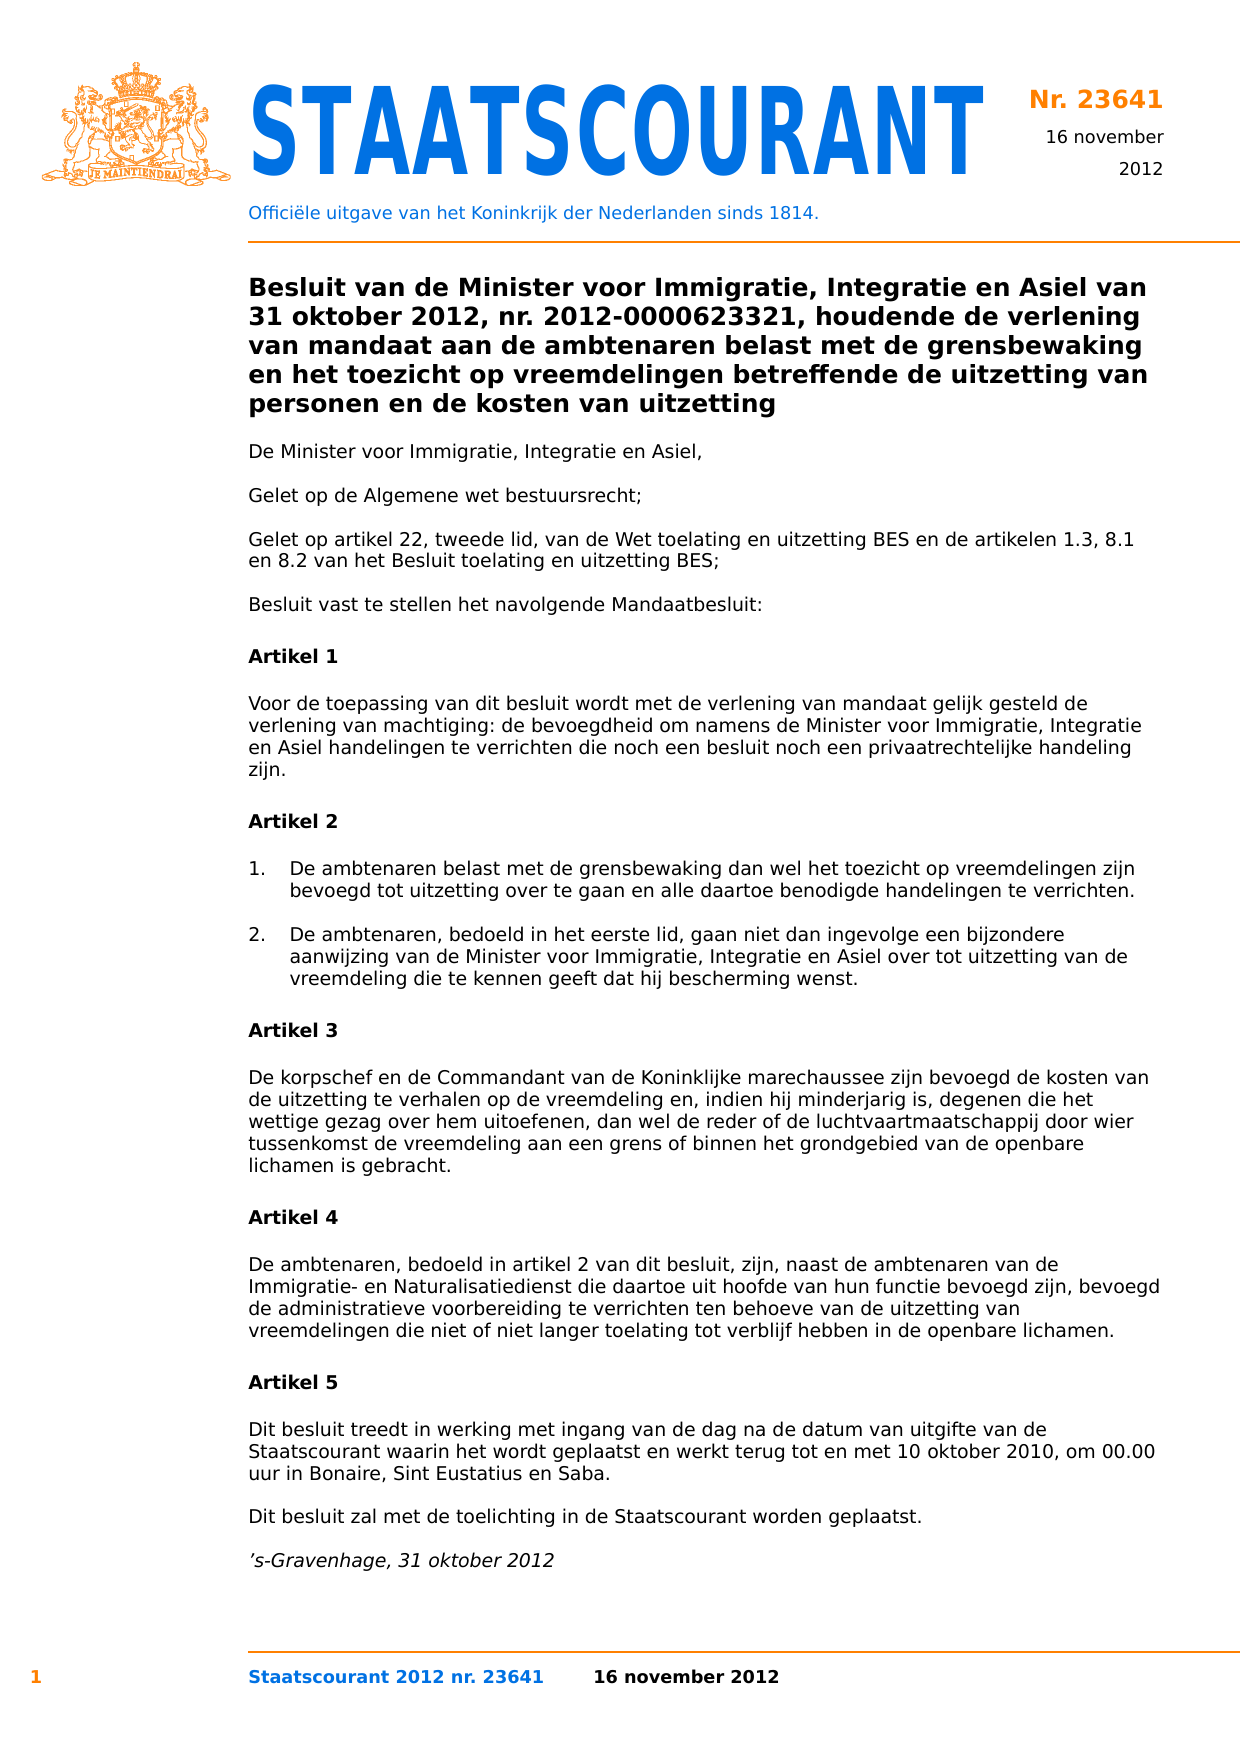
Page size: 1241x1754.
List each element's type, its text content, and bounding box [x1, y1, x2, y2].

text Dit besluit zal met de toelichting in de Staatscourant worden geplaatst. [248, 1506, 1163, 1528]
subtitle Artikel 5 [248, 1372, 1163, 1394]
table_cell 2012 [998, 153, 1240, 203]
table_header [25, 62, 248, 241]
text 2. De ambtenaren, bedoeld in het eerste lid, gaan niet dan ingevolge een bijzondere aanwijzing van de Minister voor Immigratie, Integratie en Asiel over tot uitzetting van de vreemdeling die te kennen geeft dat hij bescherming wenst. [248, 924, 1163, 990]
text Voor de toepassing van dit besluit wordt met de verlening van mandaat gelijk gesteld de verlening van machtiging: de bevoegdheid om namens de Minister voor Immigratie, Integratie en Asiel handelingen te verrichten die noch een besluit noch een privaatrechtelijke handeling zijn. [248, 693, 1163, 781]
table_cell Officiële uitgave van het Koninkrijk der Nederlanden sinds 1814. [248, 203, 1240, 241]
subtitle Artikel 3 [248, 1020, 1163, 1042]
text Besluit vast te stellen het navolgende Mandaatbesluit: [248, 594, 1163, 616]
text ’s-Gravenhage, 31 oktober 2012 [248, 1550, 1163, 1572]
text 1. De ambtenaren belast met de grensbewaking dan wel het toezicht op vreemdelingen zijn bevoegd tot uitzetting over te gaan en alle daartoe benodigde handelingen te verrichten. [248, 858, 1163, 902]
text De ambtenaren, bedoeld in artikel 2 van dit besluit, zijn, naast de ambtenaren van de Immigratie- en Naturalisatiedienst die daartoe uit hoofde van hun functie bevoegd zijn, bevoegd de administratieve voorbereiding te verrichten ten behoeve van de uitzetting van vreemdelingen die niet of niet langer toelating tot verblijf hebben in de openbare lichamen. [248, 1254, 1163, 1342]
text De Minister voor Immigratie, Integratie en Asiel, [248, 441, 1163, 463]
subtitle Artikel 4 [248, 1207, 1163, 1229]
text Dit besluit treedt in werking met ingang van de dag na de datum van uitgifte van de Staatscourant waarin het wordt geplaatst en werkt terug tot en met 10 oktober 2010, om 00.00 uur in Bonaire, Sint Eustatius en Saba. [248, 1419, 1163, 1484]
text De korpschef en de Commandant van de Koninklijke marechaussee zijn bevoegd de kosten van de uitzetting te verhalen op de vreemdeling en, indien hij minderjarig is, degenen die het wettige gezag over hem uitoefenen, dan wel de reder of de luchtvaartmaatschappij door wier tussenkomst de vreemdeling aan een grens of binnen het grondgebied van de openbare lichamen is gebracht. [248, 1067, 1163, 1177]
subtitle Besluit van de Minister voor Immigratie, Integratie en Asiel van 31 oktober 2012, nr. 2012-0000623321, houdende de verlening van mandaat aan de ambtenaren belast met de grensbewaking en het toezicht op vreemdelingen betreffende de uitzetting van personen en de kosten van uitzetting [248, 273, 1163, 419]
picture [41, 62, 231, 186]
table_cell 16 november [998, 121, 1240, 153]
table_header Nr. 23641 [998, 62, 1240, 121]
text Gelet op artikel 22, tweede lid, van de Wet toelating en uitzetting BES en de artikelen 1.3, 8.1 en 8.2 van het Besluit toelating en uitzetting BES; [248, 528, 1163, 572]
text Gelet op de Algemene wet bestuursrecht; [248, 484, 1163, 507]
subtitle Artikel 1 [248, 646, 1163, 668]
subtitle Artikel 2 [248, 811, 1163, 833]
table_header STAATSCOURANT [248, 62, 998, 203]
